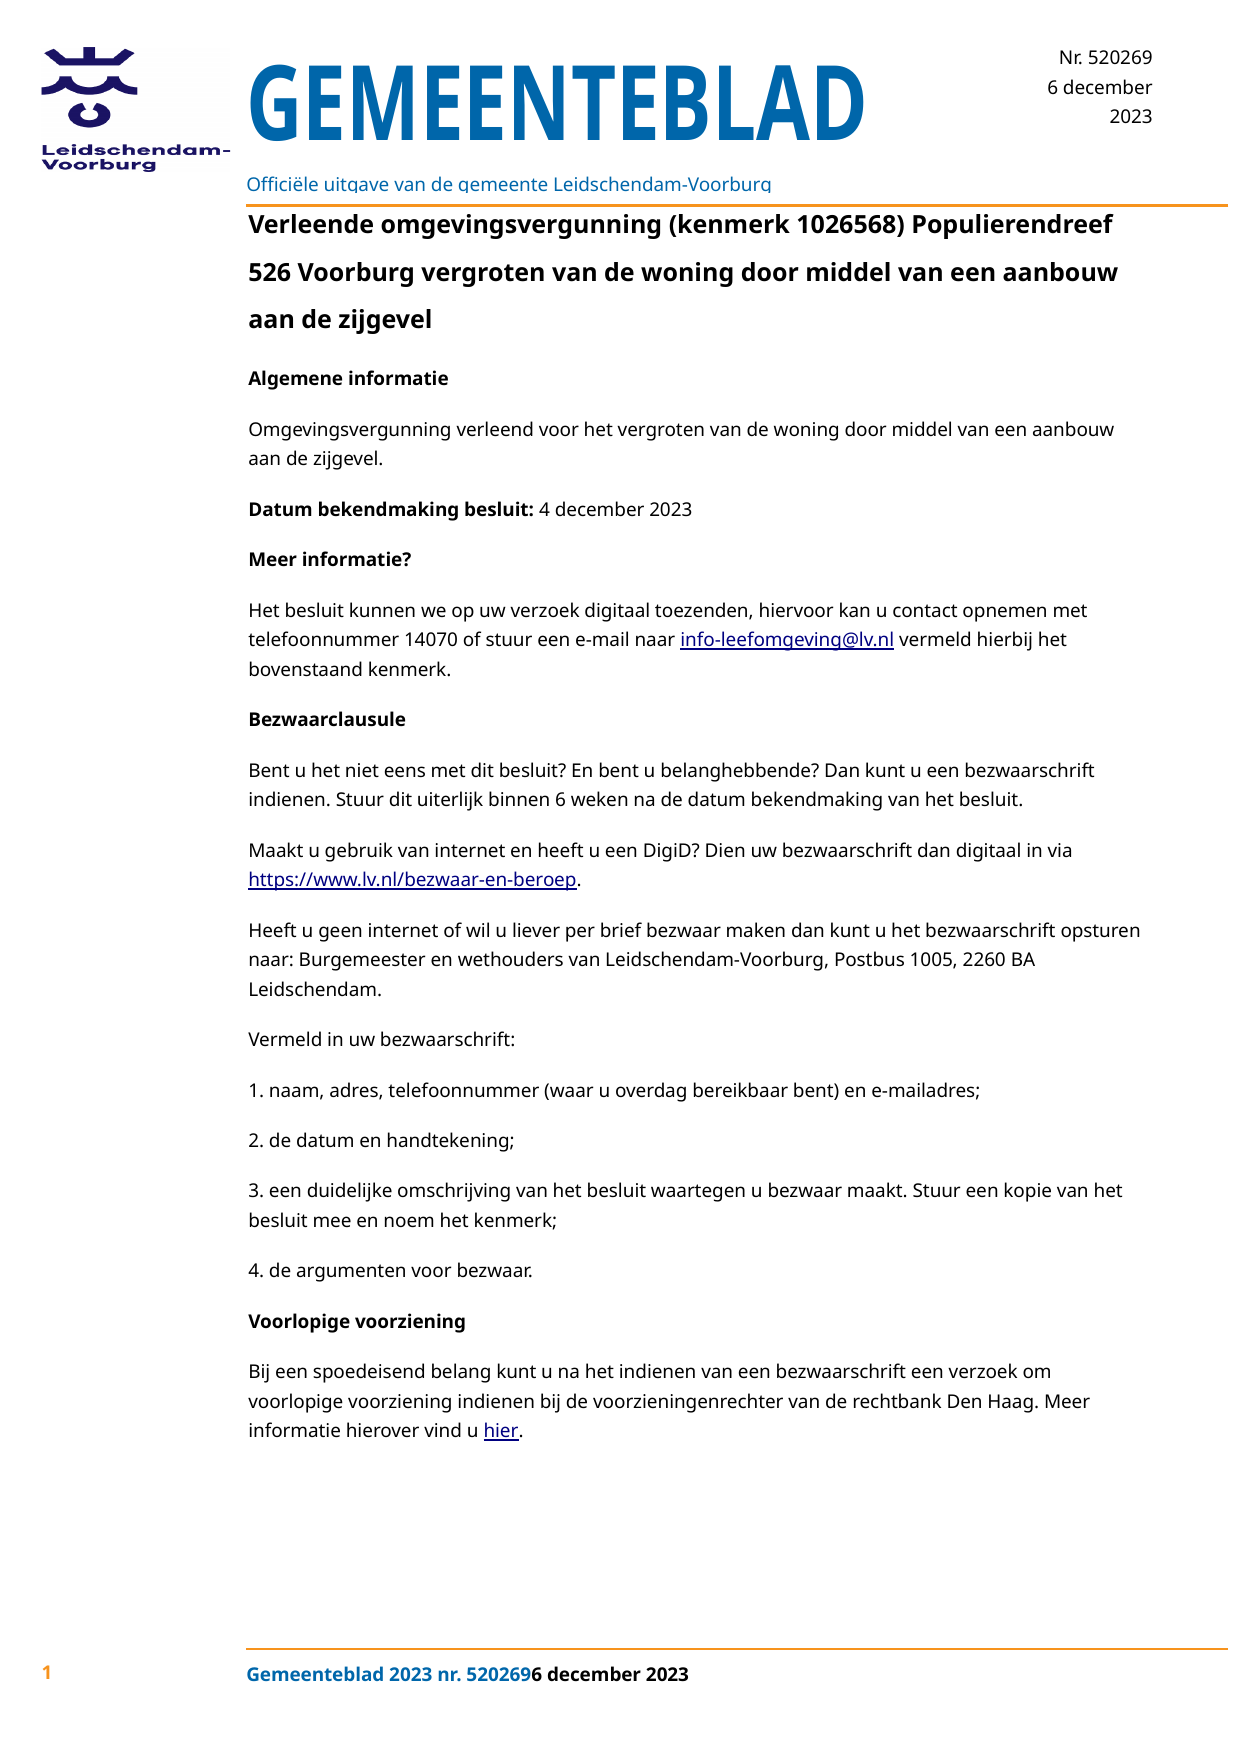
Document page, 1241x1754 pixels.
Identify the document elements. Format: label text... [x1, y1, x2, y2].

text Bezwaarclausule [248, 706, 1152, 732]
text Algemene informatie [248, 366, 1152, 391]
text Bent u het niet eens met dit besluit? En bent u belanghebbende? Dan kunt u een bezwaarschrift indienen. Stuur dit uiterlijk binnen 6 weken na de datum bekendmaking van het besluit. [248, 757, 1152, 812]
text Bij een spoedeisend belang kunt u na het indienen van een bezwaarschrift een verzoek om voorlopige voorziening indienen bij de voorzieningenrechter van de rechtbank Den Haag. Meer informatie hierover vind u hier. [248, 1358, 1152, 1443]
text Vermeld in uw bezwaarschrift: [248, 1026, 1152, 1052]
text Verleende omgevingsvergunning (kenmerk 1026568) Populierendreef 526 Voorburg vergroten van de woning door middel van een aanbouw aan de zijgevel [248, 207, 1152, 336]
text Voorlopige voorziening [248, 1308, 1152, 1334]
text 4. de argumenten voor bezwaar. [248, 1258, 1152, 1283]
text Heeft u geen internet of wil u liever per brief bezwaar maken dan kunt u het bezwaarschrift opsturen naar: Burgemeester en wethouders van Leidschendam-Voorburg, Postbus 1005, 2260 BA Leidschendam. [248, 917, 1152, 1002]
text Omgevingsvergunning verleend voor het vergroten van de woning door middel van een aanbouw aan de zijgevel. [248, 416, 1152, 471]
text Meer informatie? [248, 546, 1152, 572]
text Maakt u gebruik van internet en heeft u een DigiD? Dien uw bezwaarschrift dan digitaal in via https://www.lv.nl/bezwaar-en-beroep. [248, 837, 1152, 892]
text 3. een duidelijke omschrijving van het besluit waartegen u bezwaar maakt. Stuur een kopie van het besluit mee en noem het kenmerk; [248, 1178, 1152, 1233]
text 1. naam, adres, telefoonnummer (waar u overdag bereikbaar bent) en e-mailadres; [248, 1077, 1152, 1102]
text Het besluit kunnen we op uw verzoek digitaal toezenden, hiervoor kan u contact opnemen met telefoonnummer 14070 of stuur een e-mail naar info-leefomgeving@lv.nl vermeld hierbij het bovenstaand kenmerk. [248, 597, 1152, 682]
text 2. de datum en handtekening; [248, 1127, 1152, 1153]
picture [41, 47, 231, 172]
text Datum bekendmaking besluit: 4 december 2023 [248, 496, 1152, 522]
